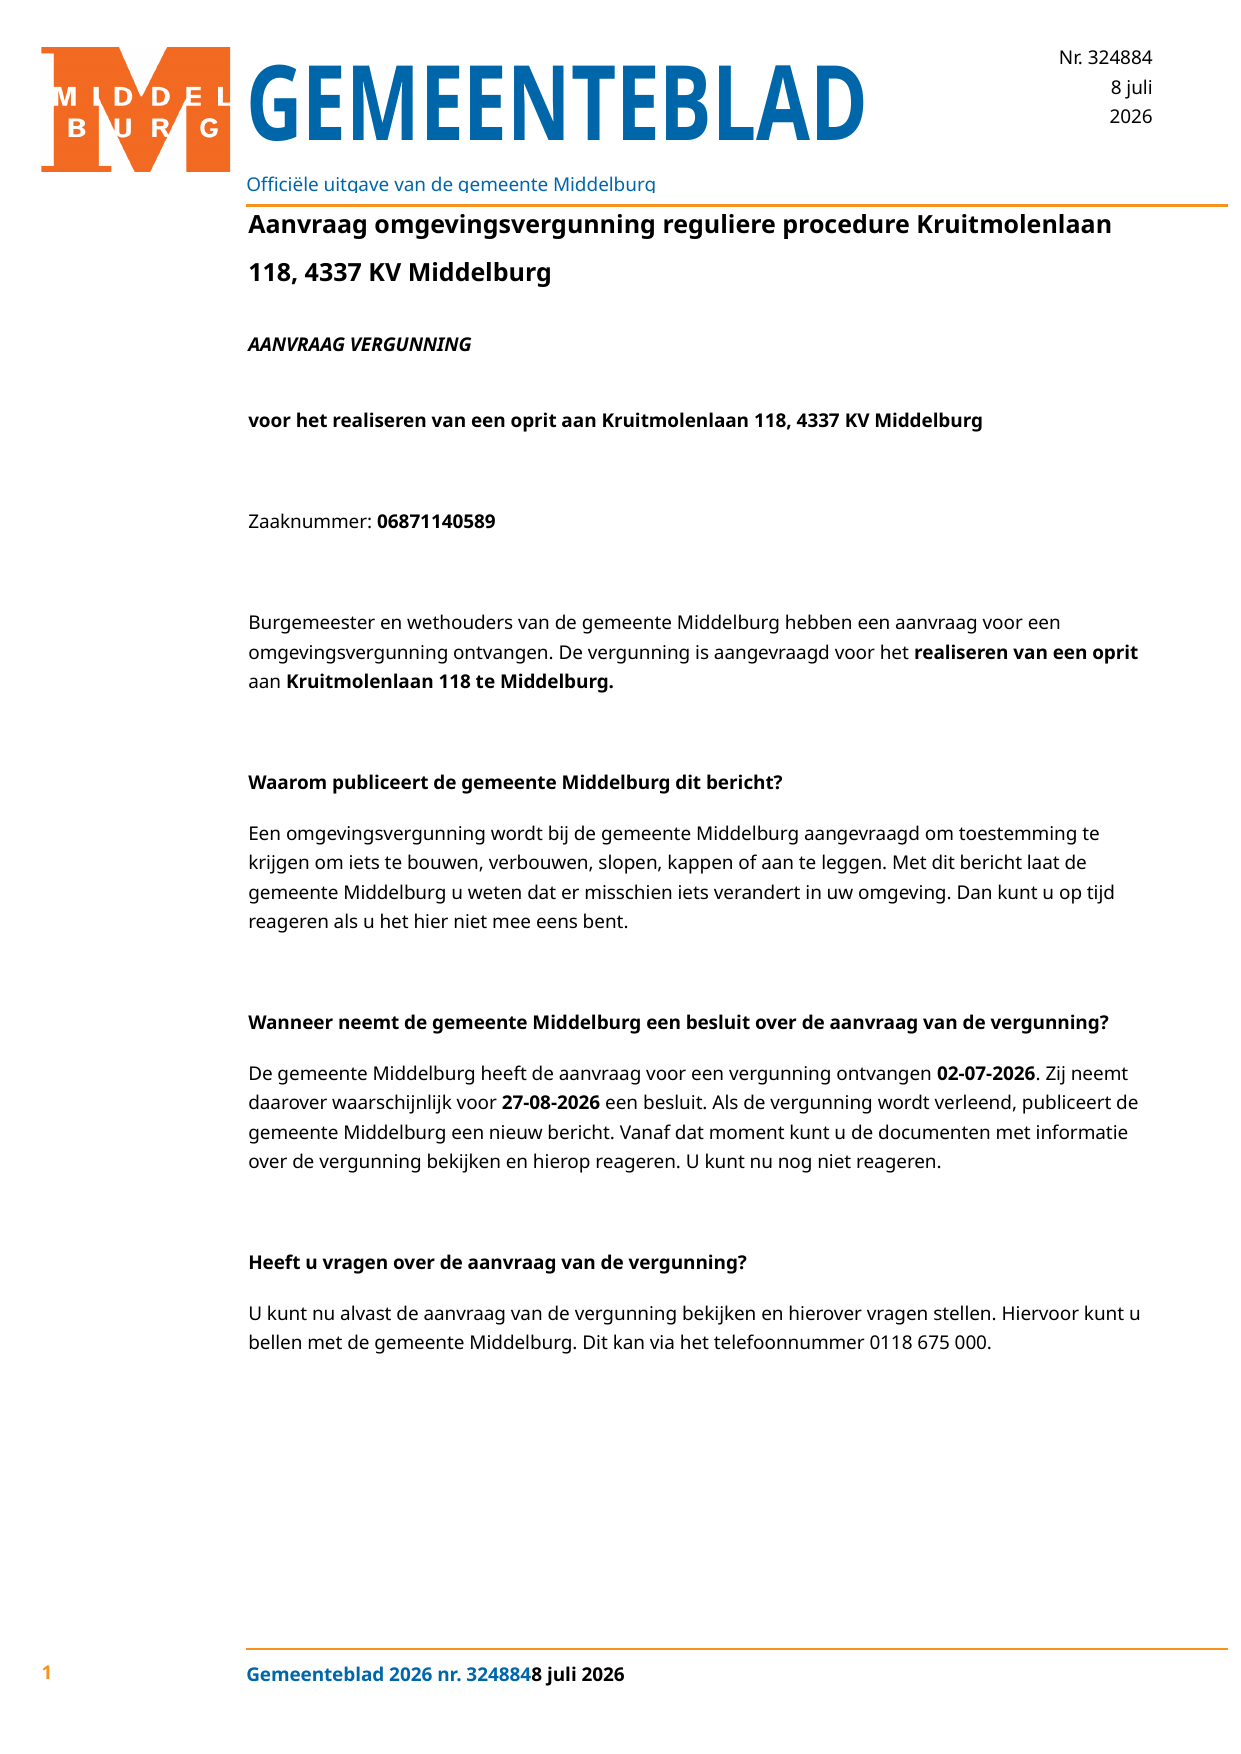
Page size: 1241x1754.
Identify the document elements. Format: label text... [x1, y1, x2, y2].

text Wanneer neemt de gemeente Middelburg een besluit over de aanvraag van de vergunning? [248, 1009, 1152, 1035]
text AANVRAAG VERGUNNING [248, 331, 1152, 357]
text U kunt nu alvast de aanvraag van de vergunning bekijken en hierover vragen stellen. Hiervoor kunt u bellen met de gemeente Middelburg. Dit kan via het telefoonnummer 0118 675 000. [248, 1300, 1152, 1355]
text Waarom publiceert de gemeente Middelburg dit bericht? [248, 769, 1152, 795]
text Een omgevingsvergunning wordt bij de gemeente Middelburg aangevraagd om toestemming te krijgen om iets te bouwen, verbouwen, slopen, kappen of aan te leggen. Met dit bericht laat de gemeente Middelburg u weten dat er misschien iets verandert in uw omgeving. Dan kunt u op tijd reageren als u het hier niet mee eens bent. [248, 820, 1152, 934]
text Aanvraag omgevingsvergunning reguliere procedure Kruitmolenlaan 118, 4337 KV Middelburg [248, 207, 1152, 288]
picture [41, 47, 231, 172]
text De gemeente Middelburg heeft de aanvraag voor een vergunning ontvangen 02-07-2026. Zij neemt daarover waarschijnlijk voor 27-08-2026 een besluit. Als de vergunning wordt verleend, publiceert de gemeente Middelburg een nieuw bericht. Vanaf dat moment kunt u de documenten met informatie over de vergunning bekijken en hierop reageren. U kunt nu nog niet reageren. [248, 1060, 1152, 1174]
text Heeft u vragen over de aanvraag van de vergunning? [248, 1249, 1152, 1275]
text Burgemeester en wethouders van de gemeente Middelburg hebben een aanvraag voor een omgevingsvergunning ontvangen. De vergunning is aangevraagd voor het realiseren van een oprit aan Kruitmolenlaan 118 te Middelburg. [248, 609, 1152, 694]
text voor het realiseren van een oprit aan Kruitmolenlaan 118, 4337 KV Middelburg [248, 408, 1152, 433]
text Zaaknummer: 06871140589 [248, 508, 1152, 534]
